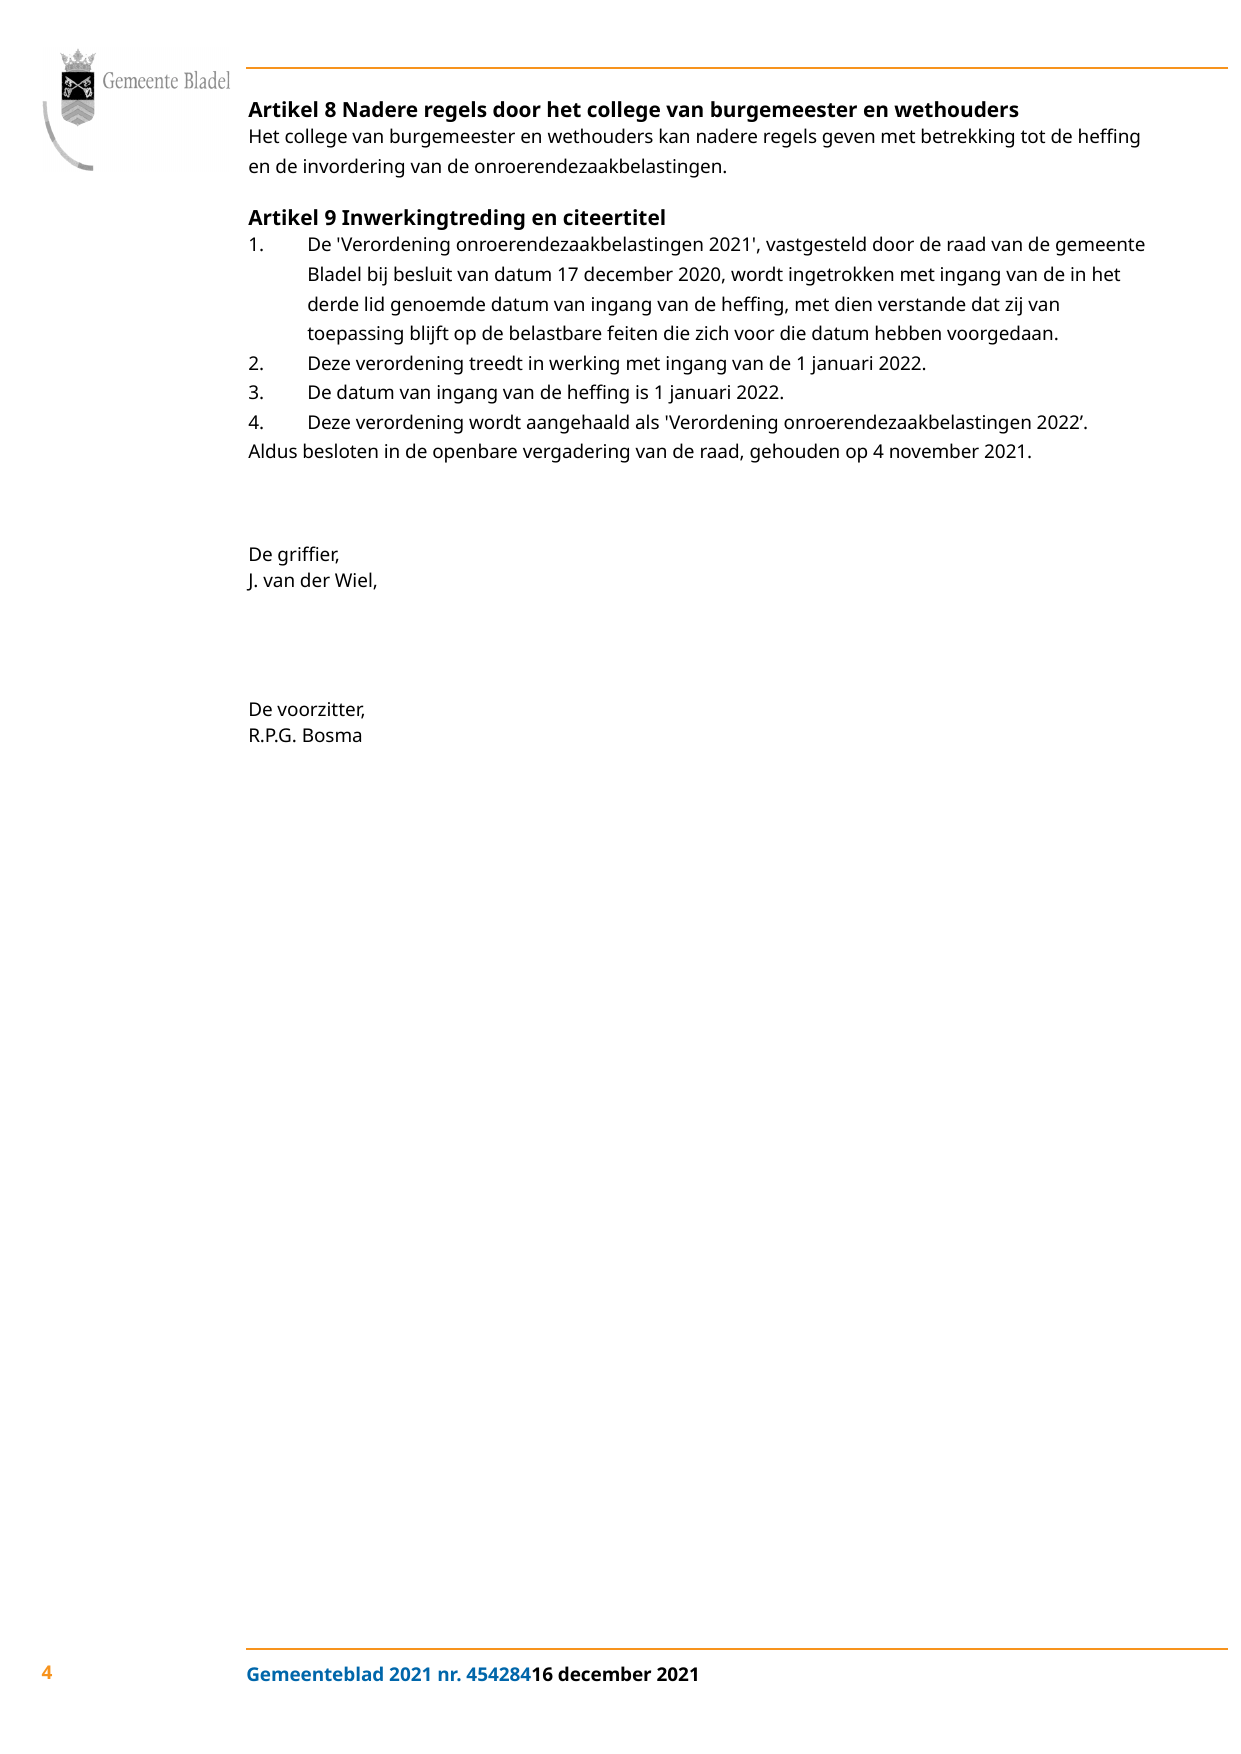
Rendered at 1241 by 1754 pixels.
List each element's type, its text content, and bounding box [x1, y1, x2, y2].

list De 'Verordening onroerendezaakbelastingen 2021', vastgesteld door de raad van de gemeente Bladel bij besluit van datum 17 december 2020, wordt ingetrokken met ingang van de in het derde lid genoemde datum van ingang van de heffing, met dien verstande dat zij van toepassing blijft op de belastbare feiten die zich voor die datum hebben voorgedaan. [248, 232, 1152, 346]
picture [41, 47, 231, 172]
text Artikel 9 Inwerkingtreding en citeertitel [248, 203, 1152, 232]
text Artikel 8 Nadere regels door het college van burgemeester en wethouders [248, 95, 1152, 123]
list De datum van ingang van de heffing is 1 januari 2022. [248, 379, 1152, 405]
text De griffier, [248, 542, 1152, 567]
list Deze verordening treedt in werking met ingang van de 1 januari 2022. [248, 350, 1152, 376]
text Aldus besloten in de openbare vergadering van de raad, gehouden op 4 november 2021. [248, 439, 1152, 464]
list Deze verordening wordt aangehaald als 'Verordening onroerendezaakbelastingen 2022’. [248, 409, 1152, 435]
text R.P.G. Bosma [248, 722, 1152, 747]
text Het college van burgemeester en wethouders kan nadere regels geven met betrekking tot de heffing en de invordering van de onroerendezaakbelastingen. [248, 123, 1152, 178]
text J. van der Wiel, [248, 567, 1152, 593]
text De voorzitter, [248, 696, 1152, 722]
